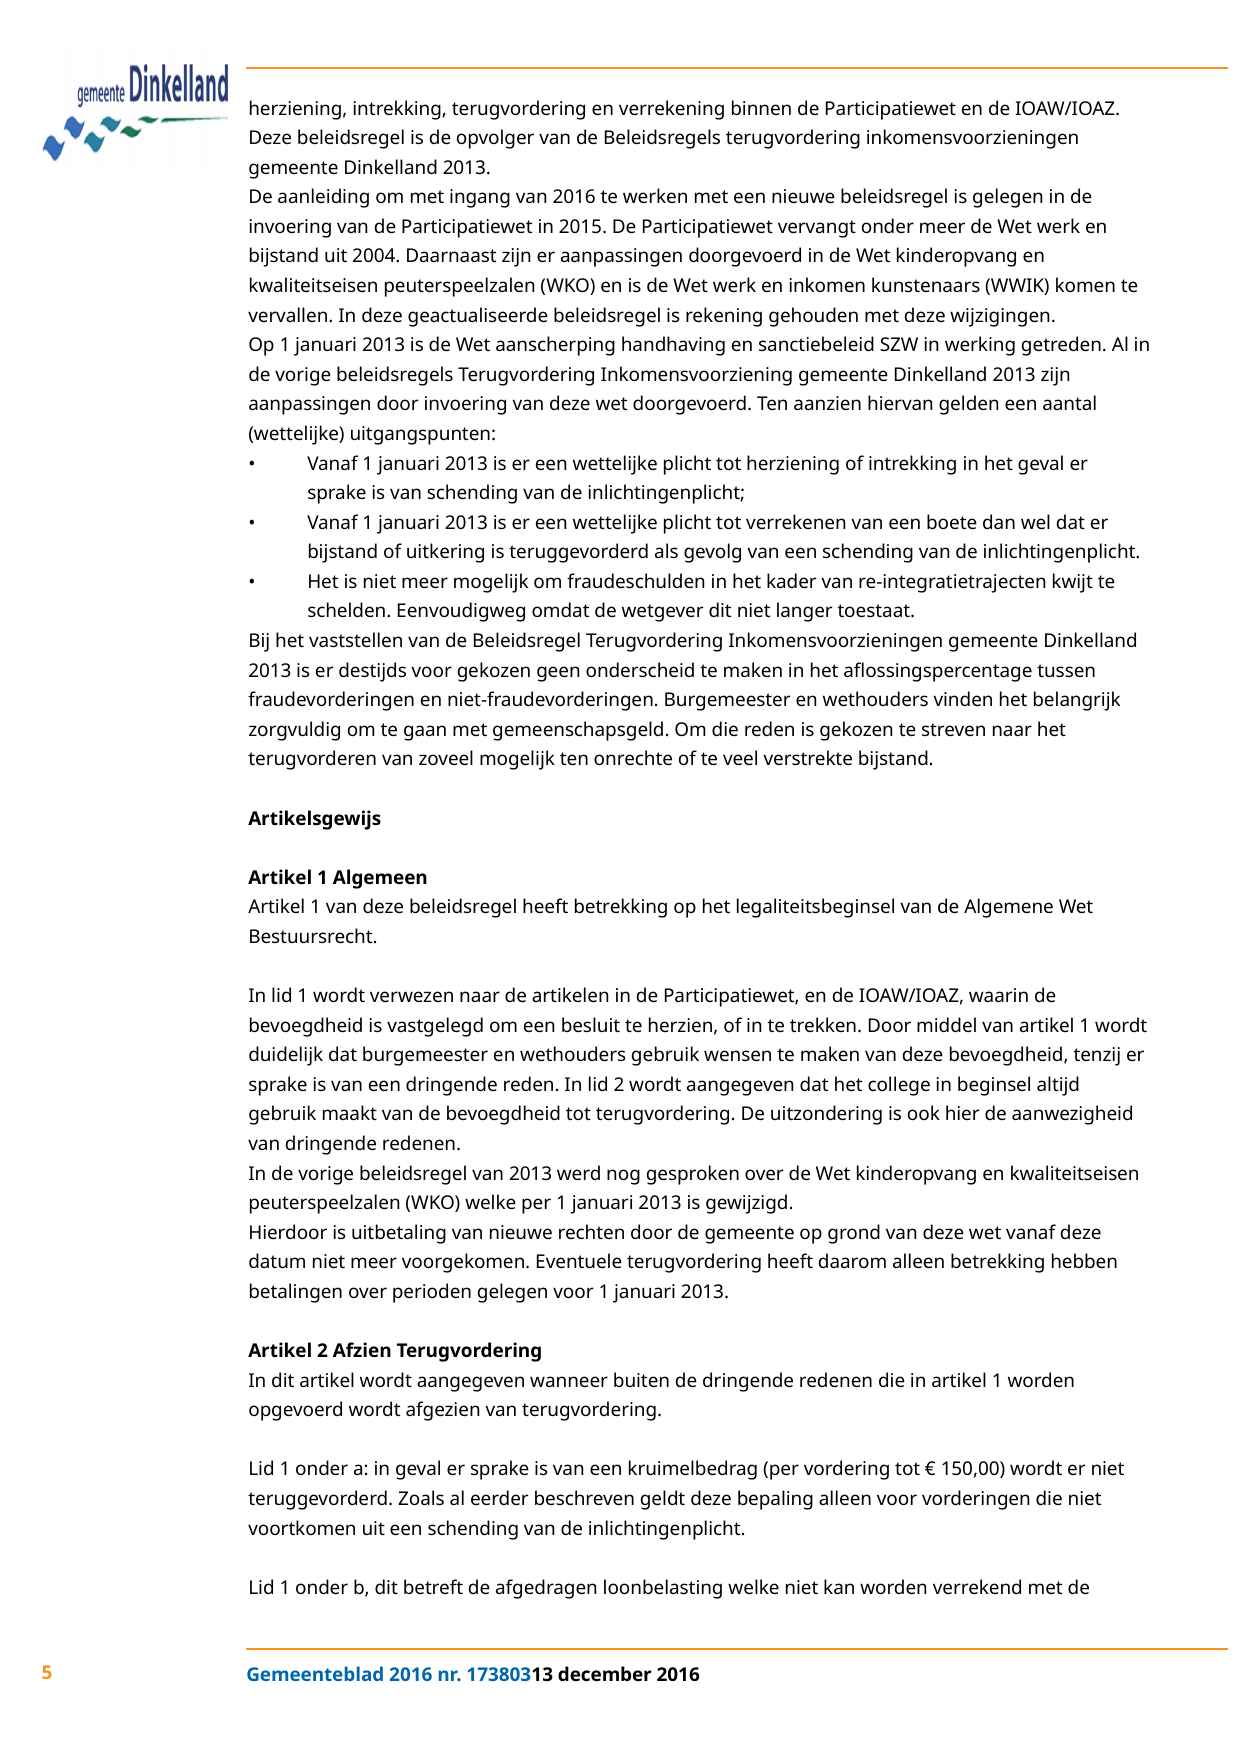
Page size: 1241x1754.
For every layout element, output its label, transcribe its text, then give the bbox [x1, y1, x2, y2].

text herziening, intrekking, terugvordering en verrekening binnen de Participatiewet en de IOAW/IOAZ. [248, 95, 1152, 121]
text In dit artikel wordt aangegeven wanneer buiten de dringende redenen die in artikel 1 worden opgevoerd wordt afgezien van terugvordering. [248, 1367, 1152, 1422]
text In lid 1 wordt verwezen naar de artikelen in de Participatiewet, en de IOAW/IOAZ, waarin de bevoegdheid is vastgelegd om een besluit te herzien, of in te trekken. Door middel van artikel 1 wordt duidelijk dat burgemeester en wethouders gebruik wensen te maken van deze bevoegdheid, tenzij er sprake is van een dringende reden. In lid 2 wordt aangegeven dat het college in beginsel altijd gebruik maakt van de bevoegdheid tot terugvordering. De uitzondering is ook hier de aanwezigheid van dringende redenen. [248, 982, 1152, 1156]
text Hierdoor is uitbetaling van nieuwe rechten door de gemeente op grond van deze wet vanaf deze datum niet meer voorgekomen. Eventuele terugvordering heeft daarom alleen betrekking hebben betalingen over perioden gelegen voor 1 januari 2013. [248, 1219, 1152, 1304]
list Het is niet meer mogelijk om fraudeschulden in het kader van re-integratietrajecten kwijt te schelden. Eenvoudigweg omdat de wetgever dit niet langer toestaat. [248, 568, 1152, 623]
picture [41, 47, 231, 172]
text Artikel 1 Algemeen [248, 864, 1152, 890]
text Deze beleidsregel is de opvolger van de Beleidsregels terugvordering inkomensvoorzieningen gemeente Dinkelland 2013. [248, 124, 1152, 180]
text Lid 1 onder a: in geval er sprake is van een kruimelbedrag (per vordering tot € 150,00) wordt er niet teruggevorderd. Zoals al eerder beschreven geldt deze bepaling alleen voor vorderingen die niet voortkomen uit een schending van de inlichtingenplicht. [248, 1456, 1152, 1541]
text De aanleiding om met ingang van 2016 te werken met een nieuwe beleidsregel is gelegen in de invoering van de Participatiewet in 2015. De Participatiewet vervangt onder meer de Wet werk en bijstand uit 2004. Daarnaast zijn er aanpassingen doorgevoerd in de Wet kinderopvang en kwaliteitseisen peuterspeelzalen (WKO) en is de Wet werk en inkomen kunstenaars (WWIK) komen te vervallen. In deze geactualiseerde beleidsregel is rekening gehouden met deze wijzigingen. [248, 183, 1152, 328]
list Vanaf 1 januari 2013 is er een wettelijke plicht tot herziening of intrekking in het geval er sprake is van schending van de inlichtingenplicht; [248, 450, 1152, 505]
text Lid 1 onder b, dit betreft de afgedragen loonbelasting welke niet kan worden verrekend met de [248, 1574, 1152, 1600]
text Artikelsgewijs [248, 805, 1152, 831]
text Artikel 1 van deze beleidsregel heeft betrekking op het legaliteitsbeginsel van de Algemene Wet Bestuursrecht. [248, 893, 1152, 949]
text Bij het vaststellen van de Beleidsregel Terugvordering Inkomensvoorzieningen gemeente Dinkelland 2013 is er destijds voor gekozen geen onderscheid te maken in het aflossingspercentage tussen fraudevorderingen en niet-fraudevorderingen. Burgemeester en wethouders vinden het belangrijk zorgvuldig om te gaan met gemeenschapsgeld. Om die reden is gekozen te streven naar het terugvorderen van zoveel mogelijk ten onrechte of te veel verstrekte bijstand. [248, 627, 1152, 771]
text In de vorige beleidsregel van 2013 werd nog gesproken over de Wet kinderopvang en kwaliteitseisen peuterspeelzalen (WKO) welke per 1 januari 2013 is gewijzigd. [248, 1160, 1152, 1215]
text Op 1 januari 2013 is de Wet aanscherping handhaving en sanctiebeleid SZW in werking getreden. Al in de vorige beleidsregels Terugvordering Inkomensvoorziening gemeente Dinkelland 2013 zijn aanpassingen door invoering van deze wet doorgevoerd. Ten aanzien hiervan gelden een aantal (wettelijke) uitgangspunten: [248, 331, 1152, 446]
text Artikel 2 Afzien Terugvordering [248, 1337, 1152, 1363]
list Vanaf 1 januari 2013 is er een wettelijke plicht tot verrekenen van een boete dan wel dat er bijstand of uitkering is teruggevorderd als gevolg van een schending van de inlichtingenplicht. [248, 509, 1152, 564]
